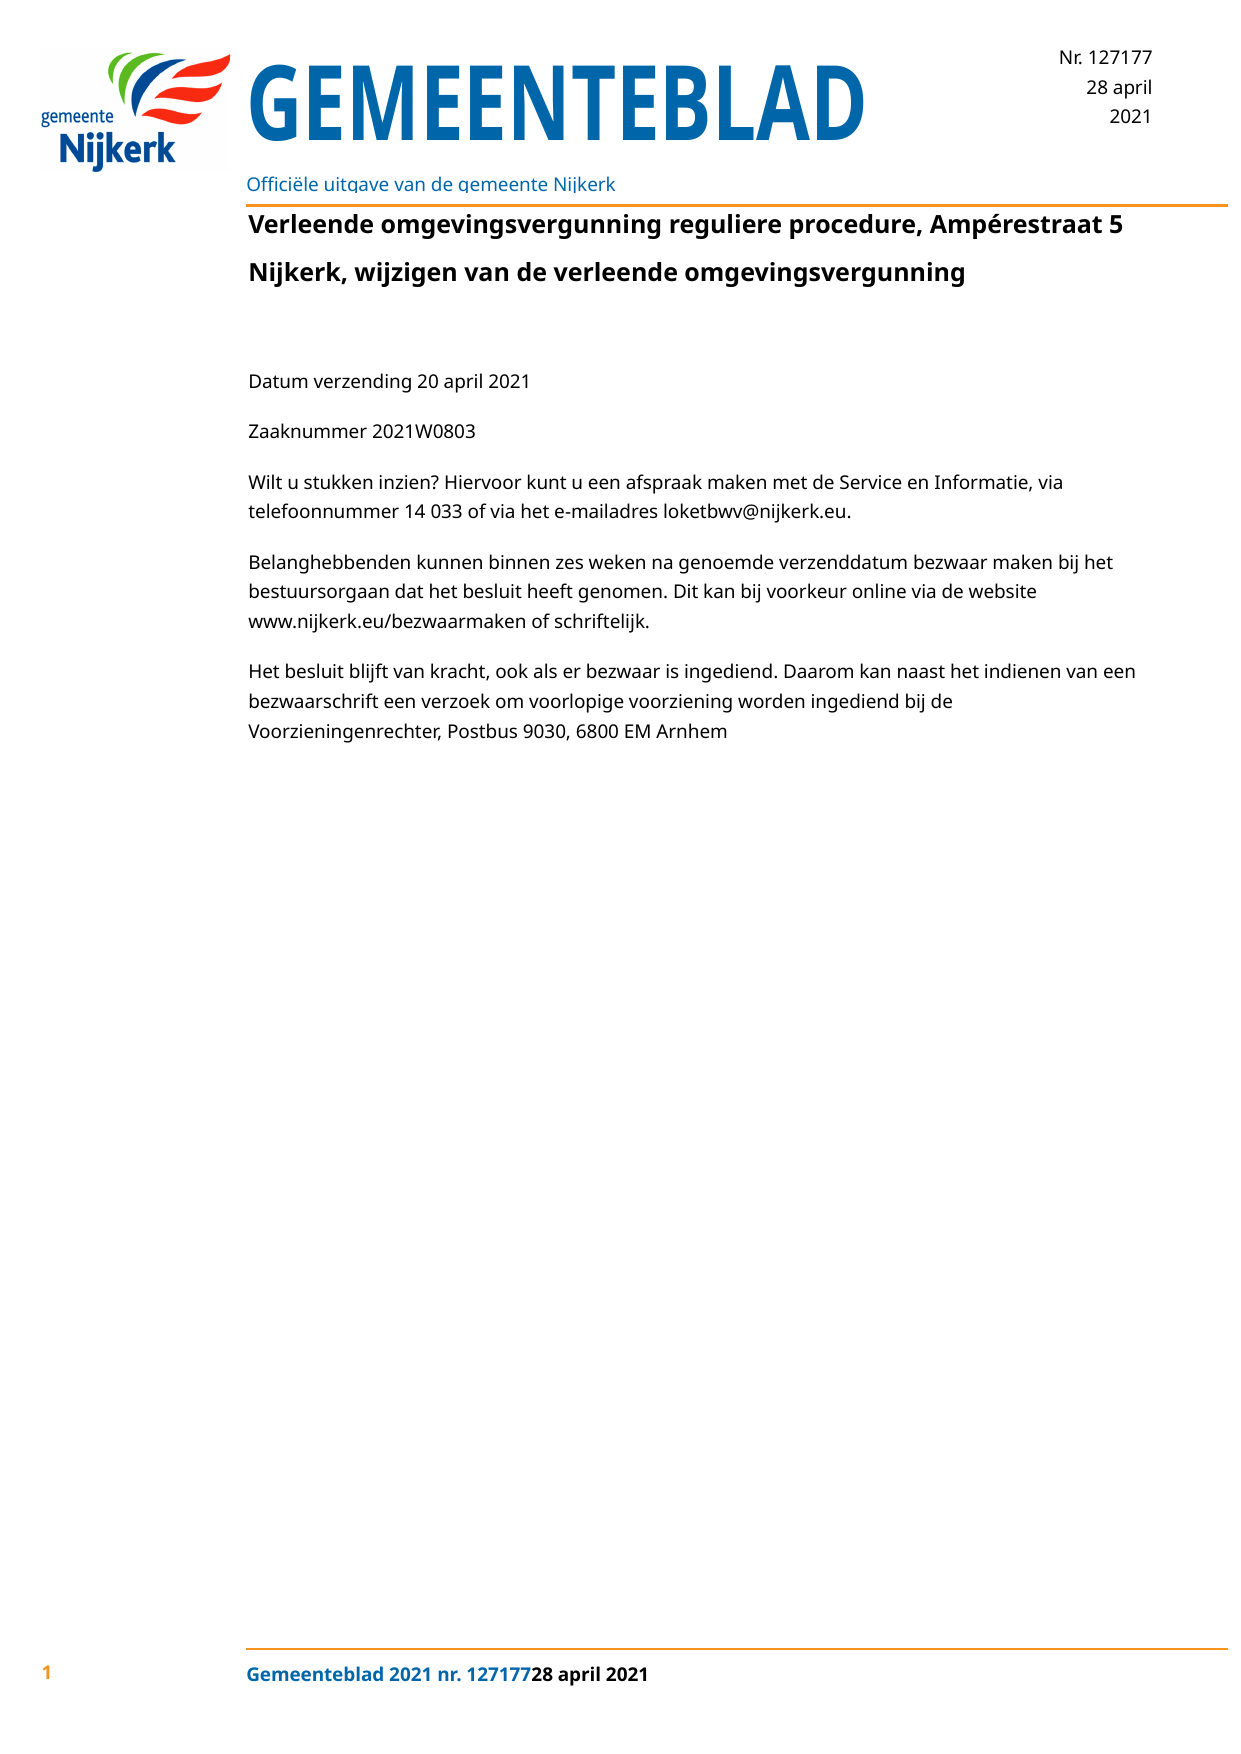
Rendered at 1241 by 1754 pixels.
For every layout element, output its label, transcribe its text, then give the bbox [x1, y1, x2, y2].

text Verleende omgevingsvergunning reguliere procedure, Ampérestraat 5 Nijkerk, wijzigen van de verleende omgevingsvergunning [248, 207, 1152, 288]
text Belanghebbenden kunnen binnen zes weken na genoemde verzenddatum bezwaar maken bij het bestuursorgaan dat het besluit heeft genomen. Dit kan bij voorkeur online via de website www.nijkerk.eu/bezwaarmaken of schriftelijk. [248, 549, 1152, 634]
text Zaaknummer 2021W0803 [248, 419, 1152, 444]
text Het besluit blijft van kracht, ook als er bezwaar is ingediend. Daarom kan naast het indienen van een bezwaarschrift een verzoek om voorlopige voorziening worden ingediend bij de Voorzieningenrechter, Postbus 9030, 6800 EM Arnhem [248, 659, 1152, 744]
text Datum verzending 20 april 2021 [248, 368, 1152, 394]
text Wilt u stukken inzien? Hiervoor kunt u een afspraak maken met de Service en Informatie, via telefoonnummer 14 033 of via het e-mailadres loketbwv@nijkerk.eu. [248, 469, 1152, 524]
picture [41, 47, 231, 172]
